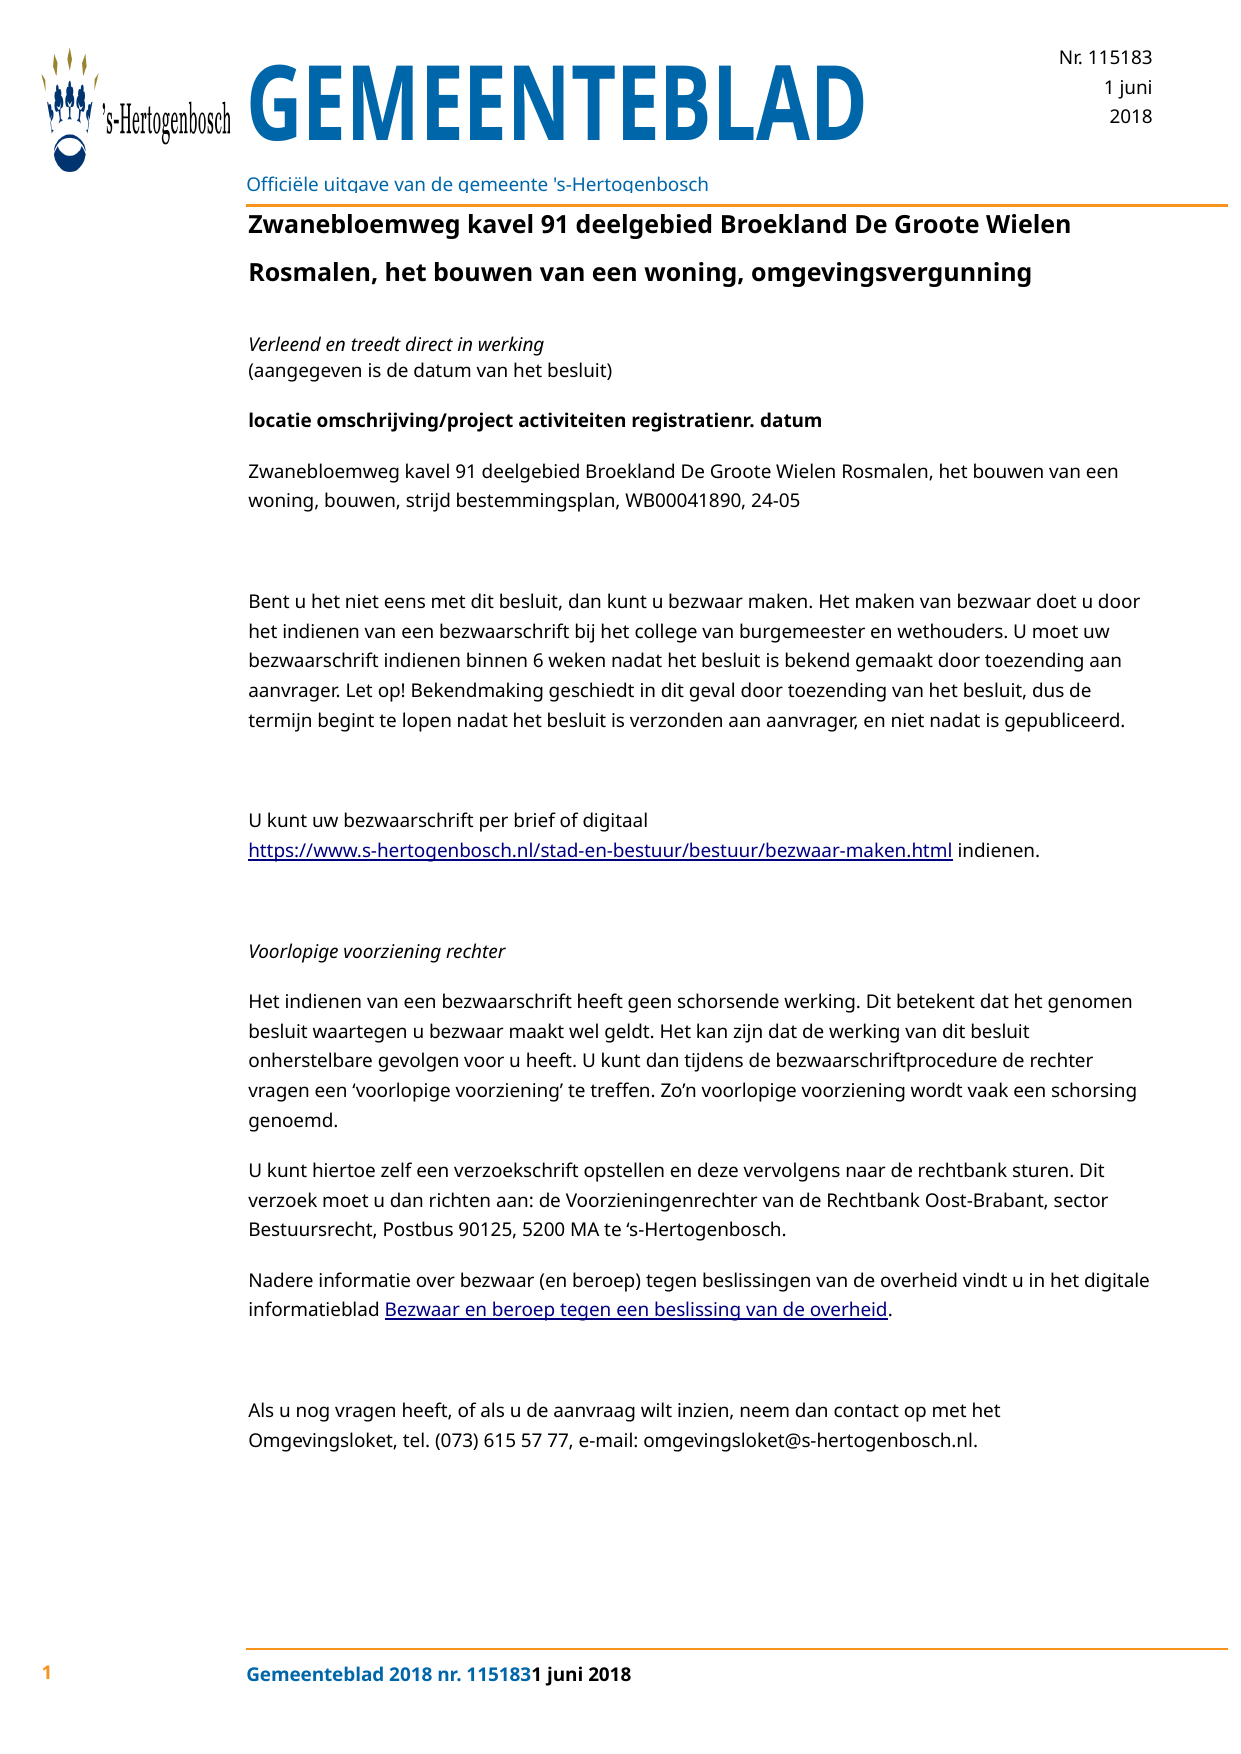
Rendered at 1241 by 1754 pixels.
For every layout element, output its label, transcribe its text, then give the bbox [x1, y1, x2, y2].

text Zwanebloemweg kavel 91 deelgebied Broekland De Groote Wielen Rosmalen, het bouwen van een woning, bouwen, strijd bestemmingsplan, WB00041890, 24-05 [248, 458, 1152, 513]
text Bent u het niet eens met dit besluit, dan kunt u bezwaar maken. Het maken van bezwaar doet u door het indienen van een bezwaarschrift bij het college van burgemeester en wethouders. U moet uw bezwaarschrift indienen binnen 6 weken nadat het besluit is bekend gemaakt door toezending aan aanvrager. Let op! Bekendmaking geschiedt in dit geval door toezending van het besluit, dus de termijn begint te lopen nadat het besluit is verzonden aan aanvrager, en niet nadat is gepubliceerd. [248, 588, 1152, 732]
text U kunt uw bezwaarschrift per brief of digitaal https://www.s-hertogenbosch.nl/stad-en-bestuur/bestuur/bezwaar-maken.html indienen. [248, 808, 1152, 863]
text Nadere informatie over bezwaar (en beroep) tegen beslissingen van de overheid vindt u in het digitale informatieblad Bezwaar en beroep tegen een beslissing van de overheid. [248, 1267, 1152, 1322]
text U kunt hiertoe zelf een verzoekschrift opstellen en deze vervolgens naar de rechtbank sturen. Dit verzoek moet u dan richten aan: de Voorzieningenrechter van de Rechtbank Oost-Brabant, sector Bestuursrecht, Postbus 90125, 5200 MA te ‘s-Hertogenbosch. [248, 1157, 1152, 1242]
text Zwanebloemweg kavel 91 deelgebied Broekland De Groote Wielen Rosmalen, het bouwen van een woning, omgevingsvergunning [248, 207, 1152, 288]
text Het indienen van een bezwaarschrift heeft geen schorsende werking. Dit betekent dat het genomen besluit waartegen u bezwaar maakt wel geldt. Het kan zijn dat de werking van dit besluit onherstelbare gevolgen voor u heeft. U kunt dan tijdens de bezwaarschriftprocedure de rechter vragen een ‘voorlopige voorziening’ te treffen. Zo’n voorlopige voorziening wordt vaak een schorsing genoemd. [248, 988, 1152, 1132]
text locatie omschrijving/project activiteiten registratienr. datum [248, 408, 1152, 433]
text (aangegeven is de datum van het besluit) [248, 357, 1152, 383]
text Verleend en treedt direct in werking [248, 331, 1152, 357]
text Als u nog vragen heeft, of als u de aanvraag wilt inzien, neem dan contact op met het Omgevingsloket, tel. (073) 615 57 77, e-mail: omgevingsloket@s-hertogenbosch.nl. [248, 1397, 1152, 1452]
text Voorlopige voorziening rechter [248, 938, 1152, 964]
picture [41, 47, 231, 172]
